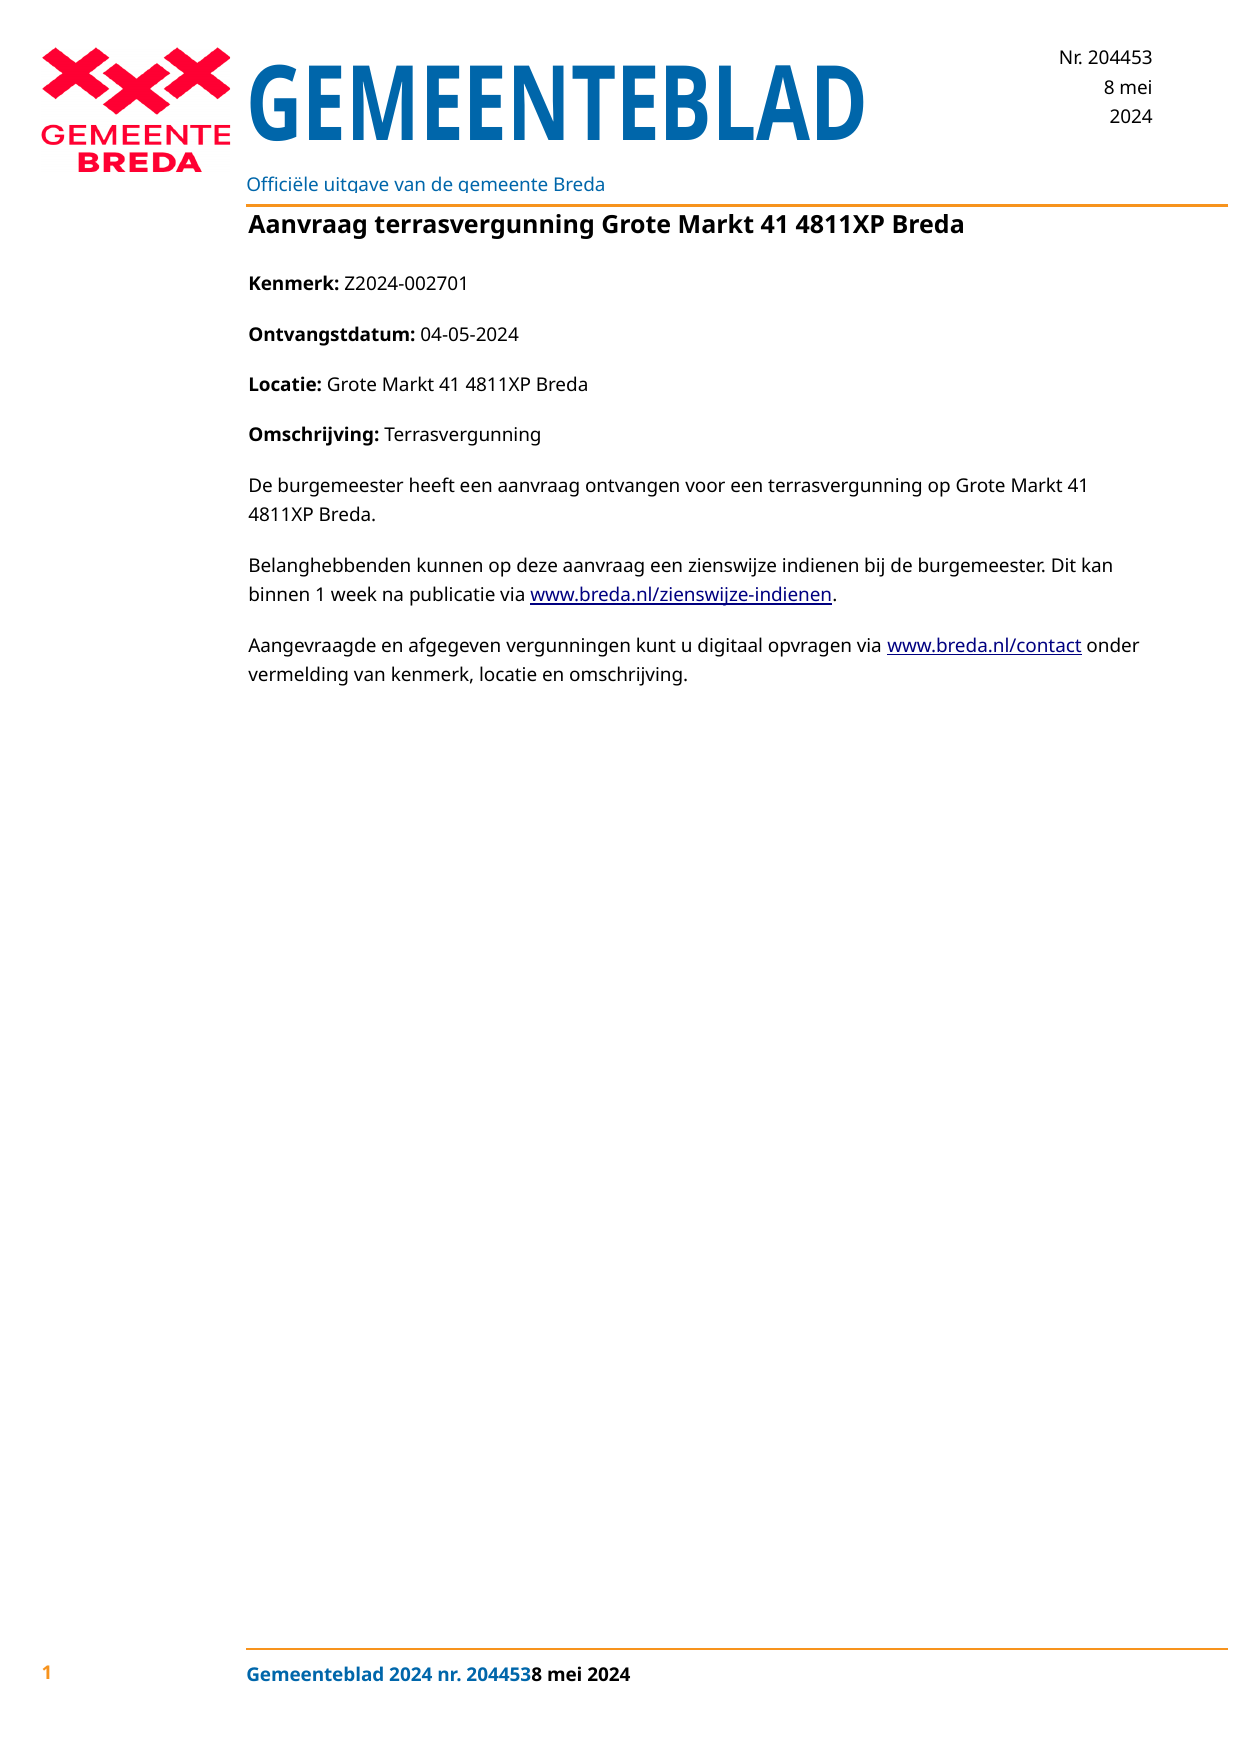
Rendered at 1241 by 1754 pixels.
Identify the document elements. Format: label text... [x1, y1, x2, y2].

text Belanghebbenden kunnen op deze aanvraag een zienswijze indienen bij de burgemeester. Dit kan binnen 1 week na publicatie via www.breda.nl/zienswijze-indienen. [248, 552, 1152, 607]
text Kenmerk: Z2024-002701 [248, 270, 1152, 296]
text Locatie: Grote Markt 41 4811XP Breda [248, 371, 1152, 397]
text Ontvangstdatum: 04-05-2024 [248, 321, 1152, 346]
text Aangevraagde en afgegeven vergunningen kunt u digitaal opvragen via www.breda.nl/contact onder vermelding van kenmerk, locatie en omschrijving. [248, 632, 1152, 687]
text De burgemeester heeft een aanvraag ontvangen voor een terrasvergunning op Grote Markt 41 4811XP Breda. [248, 472, 1152, 527]
text Aanvraag terrasvergunning Grote Markt 41 4811XP Breda [248, 207, 1152, 241]
picture [41, 47, 231, 172]
text Omschrijving: Terrasvergunning [248, 422, 1152, 447]
